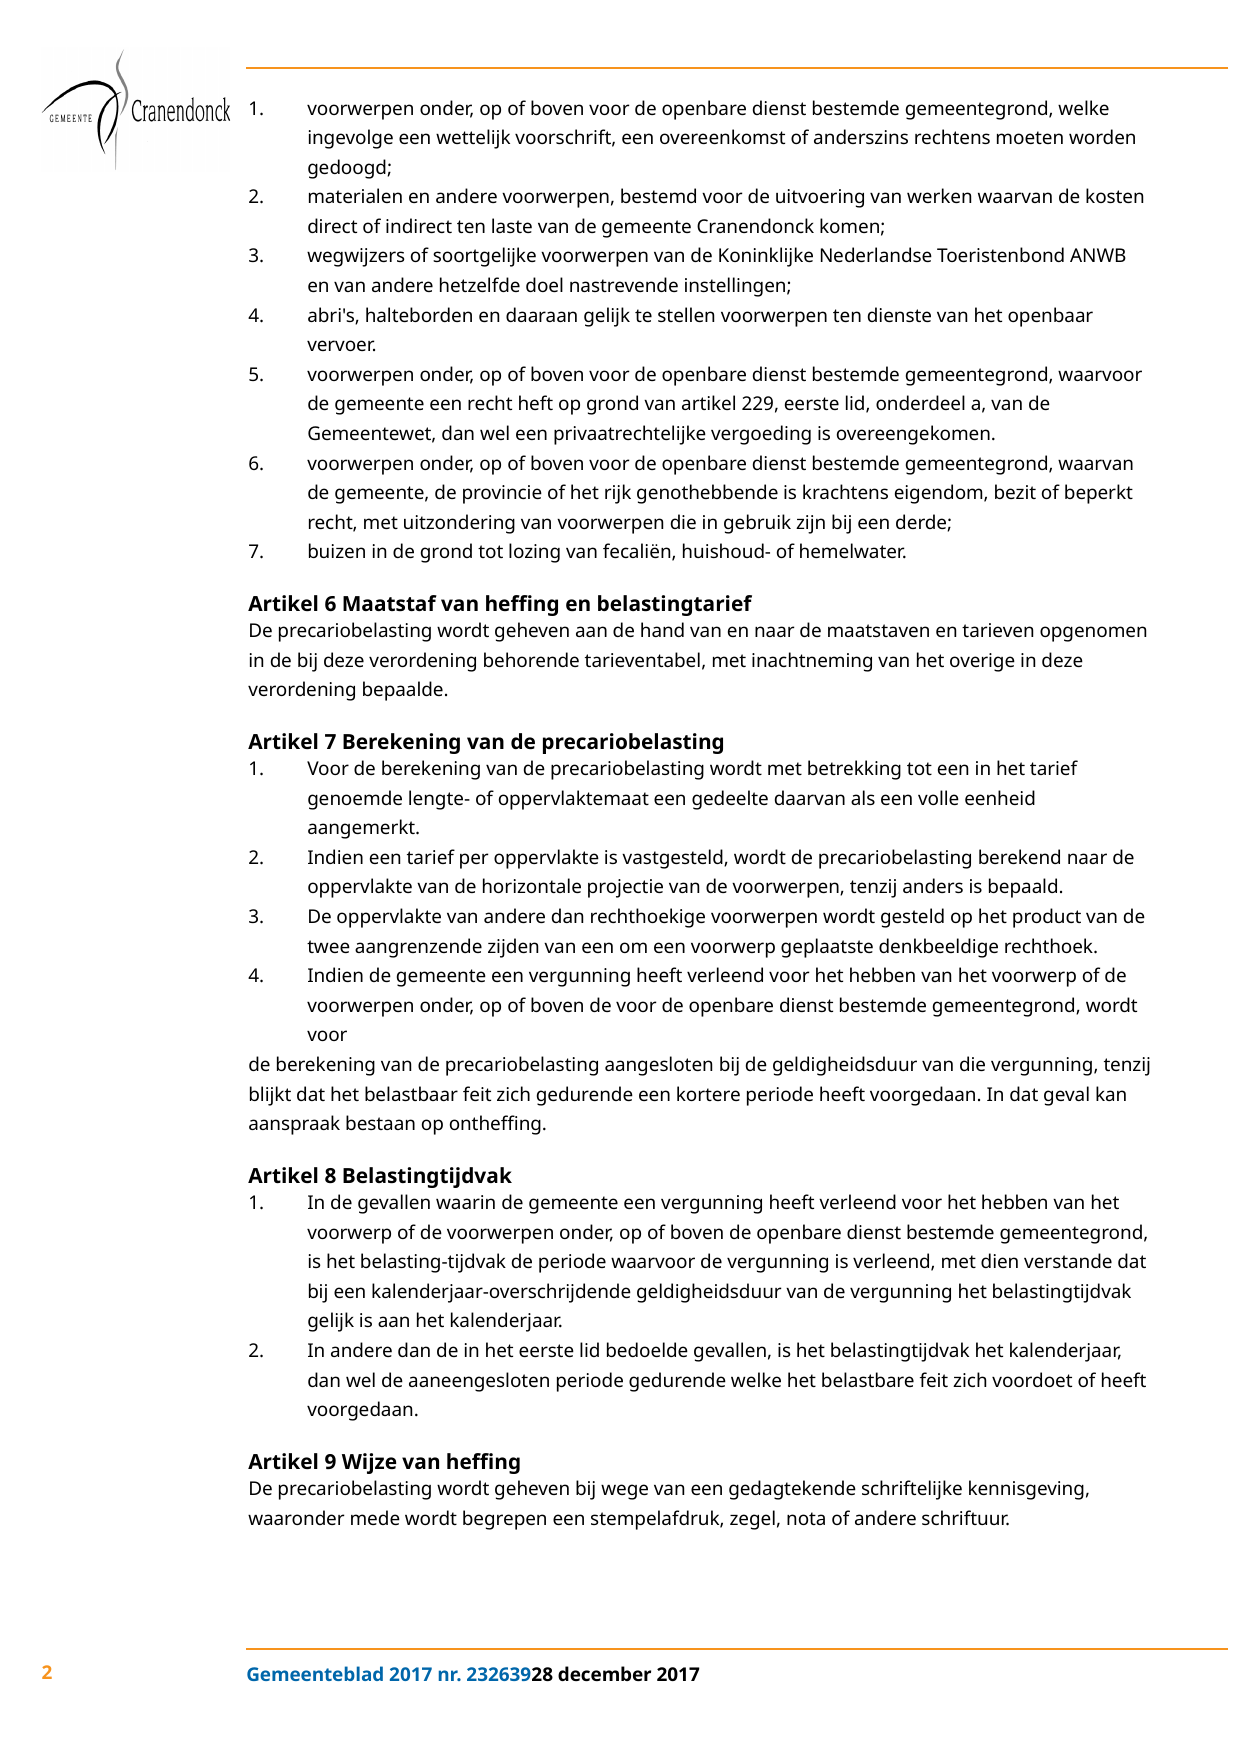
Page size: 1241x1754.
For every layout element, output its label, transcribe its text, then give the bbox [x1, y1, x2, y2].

text Artikel 8 Belastingtijdvak [248, 1161, 1152, 1189]
text Artikel 6 Maatstaf van heffing en belastingtarief [248, 589, 1152, 617]
list Indien de gemeente een vergunning heeft verleend voor het hebben van het voorwerp of de voorwerpen onder, op of boven de voor de openbare dienst bestemde gemeentegrond, wordt voor [248, 962, 1152, 1047]
list abri's, halteborden en daaraan gelijk te stellen voorwerpen ten dienste van het openbaar vervoer. [248, 302, 1152, 357]
list In de gevallen waarin de gemeente een vergunning heeft verleend voor het hebben van het voorwerp of de voorwerpen onder, op of boven de openbare dienst bestemde gemeentegrond, is het belasting-tijdvak de periode waarvoor de vergunning is verleend, met dien verstande dat bij een kalenderjaar-overschrijdende geldigheidsduur van de vergunning het belastingtijdvak gelijk is aan het kalenderjaar. [248, 1189, 1152, 1333]
text Artikel 7 Berekening van de precariobelasting [248, 727, 1152, 755]
text De precariobelasting wordt geheven bij wege van een gedagtekende schriftelijke kennisgeving, waaronder mede wordt begrepen een stempelafdruk, zegel, nota of andere schriftuur. [248, 1475, 1152, 1531]
list De oppervlakte van andere dan rechthoekige voorwerpen wordt gesteld op het product van de twee aangrenzende zijden van een om een voorwerp geplaatste denkbeeldige rechthoek. [248, 903, 1152, 959]
list materialen en andere voorwerpen, bestemd voor de uitvoering van werken waarvan de kosten direct of indirect ten laste van de gemeente Cranendonck komen; [248, 183, 1152, 239]
text De precariobelasting wordt geheven aan de hand van en naar de maatstaven en tarieven opgenomen in de bij deze verordening behorende tarieventabel, met inachtneming van het overige in deze verordening bepaalde. [248, 617, 1152, 702]
list voorwerpen onder, op of boven voor de openbare dienst bestemde gemeentegrond, waarvan de gemeente, de provincie of het rijk genothebbende is krachtens eigendom, bezit of beperkt recht, met uitzondering van voorwerpen die in gebruik zijn bij een derde; [248, 450, 1152, 535]
list voorwerpen onder, op of boven voor de openbare dienst bestemde gemeentegrond, welke ingevolge een wettelijk voorschrift, een overeenkomst of anderszins rechtens moeten worden gedoogd; [248, 95, 1152, 180]
list In andere dan de in het eerste lid bedoelde gevallen, is het belastingtijdvak het kalenderjaar, dan wel de aaneengesloten periode gedurende welke het belastbare feit zich voordoet of heeft voorgedaan. [248, 1337, 1152, 1422]
list Voor de berekening van de precariobelasting wordt met betrekking tot een in het tarief genoemde lengte- of oppervlaktemaat een gedeelte daarvan als een volle eenheid aangemerkt. [248, 755, 1152, 840]
text Artikel 9 Wijze van heffing [248, 1447, 1152, 1475]
list voorwerpen onder, op of boven voor de openbare dienst bestemde gemeentegrond, waarvoor de gemeente een recht heft op grond van artikel 229, eerste lid, onderdeel a, van de Gemeentewet, dan wel een privaatrechtelijke vergoeding is overeengekomen. [248, 361, 1152, 446]
list wegwijzers of soortgelijke voorwerpen van de Koninklijke Nederlandse Toeristenbond ANWB en van andere hetzelfde doel nastrevende instellingen; [248, 243, 1152, 298]
list buizen in de grond tot lozing van fecaliën, huishoud- of hemelwater. [248, 538, 1152, 564]
picture [41, 47, 231, 172]
text de berekening van de precariobelasting aangesloten bij de geldigheidsduur van die vergunning, tenzij blijkt dat het belastbaar feit zich gedurende een kortere periode heeft voorgedaan. In dat geval kan aanspraak bestaan op ontheffing. [248, 1051, 1152, 1136]
list Indien een tarief per oppervlakte is vastgesteld, wordt de precariobelasting berekend naar de oppervlakte van de horizontale projectie van de voorwerpen, tenzij anders is bepaald. [248, 844, 1152, 899]
